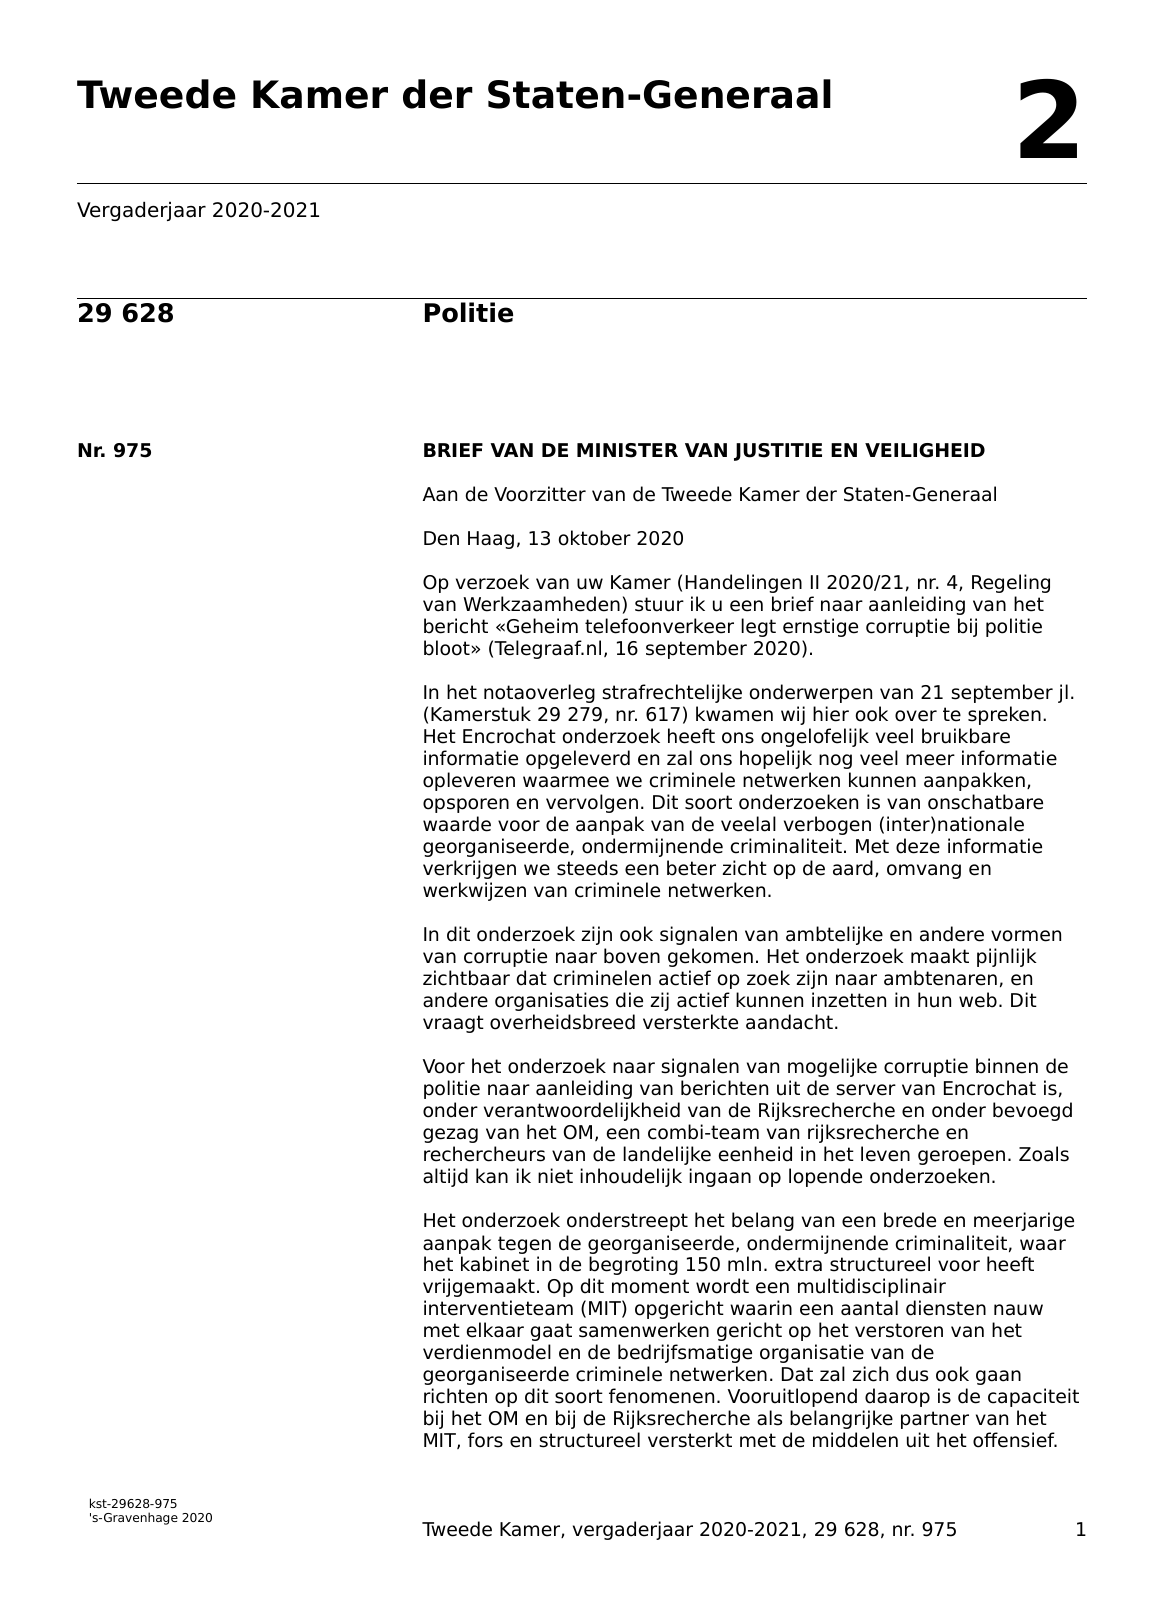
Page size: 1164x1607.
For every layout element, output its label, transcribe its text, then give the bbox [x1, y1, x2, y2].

text 's-Gravenhage 2020 [88, 1511, 323, 1525]
table_header Tweede Kamer der Staten-Generaal [77, 59, 886, 183]
text Het onderzoek onderstreept het belang van een brede en meerjarige aanpak tegen de georganiseerde, ondermijnende criminaliteit, waar het kabinet in de begroting 150 mln. extra structureel voor heeft vrijgemaakt. Op dit moment wordt een multidisciplinair interventieteam (MIT) opgericht waarin een aantal diensten nauw met elkaar gaat samenwerken gericht op het verstoren van het verdienmodel en de bedrijfsmatige organisatie van de georganiseerde criminele netwerken. Dat zal zich dus ook gaan richten op dit soort fenomenen. Vooruitlopend daarop is de capaciteit bij het OM en bij de Rijksrecherche als belangrijke partner van het MIT, fors en structureel versterkt met de middelen uit het offensief. [422, 1210, 1087, 1452]
text In dit onderzoek zijn ook signalen van ambtelijke en andere vormen van corruptie naar boven gekomen. Het onderzoek maakt pijnlijk zichtbaar dat criminelen actief op zoek zijn naar ambtenaren, en andere organisaties die zij actief kunnen inzetten in hun web. Dit vraagt overheidsbreed versterkte aandacht. [422, 924, 1087, 1034]
text Voor het onderzoek naar signalen van mogelijke corruptie binnen de politie naar aanleiding van berichten uit de server van Encrochat is, onder verantwoordelijkheid van de Rijksrecherche en onder bevoegd gezag van het OM, een combi-team van rijksrecherche en rechercheurs van de landelijke eenheid in het leven geroepen. Zoals altijd kan ik niet inhoudelijk ingaan op lopende onderzoeken. [422, 1056, 1087, 1188]
table_cell Vergaderjaar 2020-2021 [77, 184, 1087, 298]
text Den Haag, 13 oktober 2020 [422, 528, 1087, 550]
text Aan de Voorzitter van de Tweede Kamer der Staten-Generaal [422, 484, 1087, 506]
text In het notaoverleg strafrechtelijke onderwerpen van 21 september jl. (Kamerstuk 29 279, nr. 617) kwamen wij hier ook over te spreken. Het Encrochat onderzoek heeft ons ongelofelijk veel bruikbare informatie opgeleverd en zal ons hopelijk nog veel meer informatie opleveren waarmee we criminele netwerken kunnen aanpakken, opsporen en vervolgen. Dit soort onderzoeken is van onschatbare waarde voor de aanpak van de veelal verbogen (inter)nationale georganiseerde, ondermijnende criminaliteit. Met deze informatie verkrijgen we steeds een beter zicht op de aard, omvang en werkwijzen van criminele netwerken. [422, 682, 1087, 902]
text kst-29628-975 [88, 1497, 323, 1511]
text Op verzoek van uw Kamer (Handelingen II 2020/21, nr. 4, Regeling van Werkzaamheden) stuur ik u een brief naar aanleiding van het bericht «Geheim telefoonverkeer legt ernstige corruptie bij politie bloot» (Telegraaf.nl, 16 september 2020). [422, 572, 1087, 660]
subtitle Nr. 975 BRIEF VAN DE MINISTER VAN JUSTITIE EN VEILIGHEID [77, 440, 1087, 462]
subtitle 29 628 Politie [77, 299, 1087, 329]
table_header 2 [886, 59, 1087, 183]
